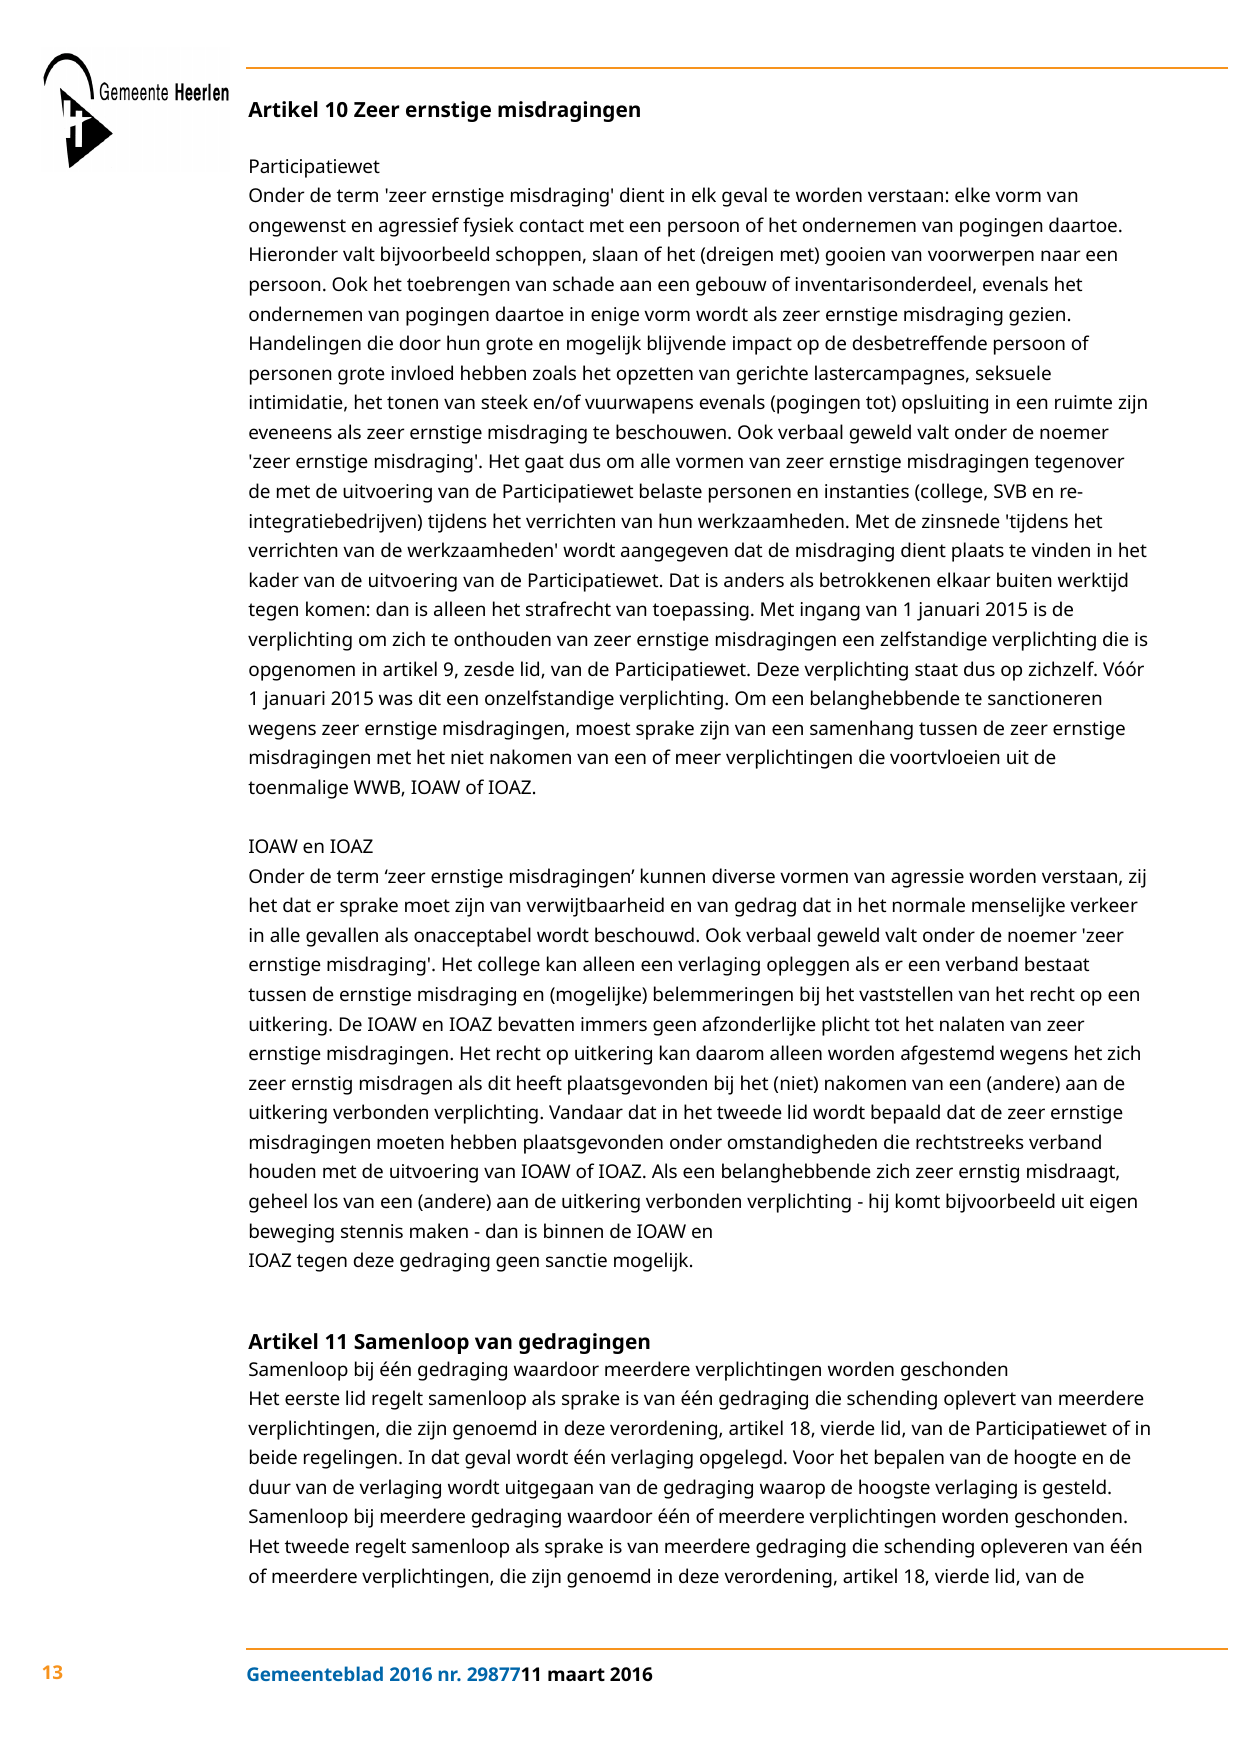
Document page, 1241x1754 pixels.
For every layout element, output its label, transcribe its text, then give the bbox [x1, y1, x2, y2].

text IOAW en IOAZ [248, 833, 1152, 859]
text Samenloop bij één gedraging waardoor meerdere verplichtingen worden geschonden [248, 1356, 1152, 1382]
picture [41, 47, 231, 172]
text Onder de term 'zeer ernstige misdraging' dient in elk geval te worden verstaan: elke vorm van ongewenst en agressief fysiek contact met een persoon of het ondernemen van pogingen daartoe. Hieronder valt bijvoorbeeld schoppen, slaan of het (dreigen met) gooien van voorwerpen naar een persoon. Ook het toebrengen van schade aan een gebouw of inventarisonderdeel, evenals het ondernemen van pogingen daartoe in enige vorm wordt als zeer ernstige misdraging gezien. Handelingen die door hun grote en mogelijk blijvende impact op de desbetreffende persoon of personen grote invloed hebben zoals het opzetten van gerichte lastercampagnes, seksuele intimidatie, het tonen van steek en/of vuurwapens evenals (pogingen tot) opsluiting in een ruimte zijn eveneens als zeer ernstige misdraging te beschouwen. Ook verbaal geweld valt onder de noemer 'zeer ernstige misdraging'. Het gaat dus om alle vormen van zeer ernstige misdragingen tegenover de met de uitvoering van de Participatiewet belaste personen en instanties (college, SVB en re-integratiebedrijven) tijdens het verrichten van hun werkzaamheden. Met de zinsnede 'tijdens het verrichten van de werkzaamheden' wordt aangegeven dat de misdraging dient plaats te vinden in het kader van de uitvoering van de Participatiewet. Dat is anders als betrokkenen elkaar buiten werktijd tegen komen: dan is alleen het strafrecht van toepassing. Met ingang van 1 januari 2015 is de verplichting om zich te onthouden van zeer ernstige misdragingen een zelfstandige verplichting die is opgenomen in artikel 9, zesde lid, van de Participatiewet. Deze verplichting staat dus op zichzelf. Vóór 1 januari 2015 was dit een onzelfstandige verplichting. Om een belanghebbende te sanctioneren wegens zeer ernstige misdragingen, moest sprake zijn van een samenhang tussen de zeer ernstige misdragingen met het niet nakomen van een of meer verplichtingen die voortvloeien uit de toenmalige WWB, IOAW of IOAZ. [248, 182, 1152, 800]
text Het eerste lid regelt samenloop als sprake is van één gedraging die schending oplevert van meerdere verplichtingen, die zijn genoemd in deze verordening, artikel 18, vierde lid, van de Participatiewet of in beide regelingen. In dat geval wordt één verlaging opgelegd. Voor het bepalen van de hoogte en de duur van de verlaging wordt uitgegaan van de gedraging waarop de hoogste verlaging is gesteld. Samenloop bij meerdere gedraging waardoor één of meerdere verplichtingen worden geschonden. Het tweede regelt samenloop als sprake is van meerdere gedraging die schending opleveren van één of meerdere verplichtingen, die zijn genoemd in deze verordening, artikel 18, vierde lid, van de [248, 1385, 1152, 1589]
text IOAZ tegen deze gedraging geen sanctie mogelijk. [248, 1247, 1152, 1273]
text Participatiewet [248, 153, 1152, 178]
text Artikel 10 Zeer ernstige misdragingen [248, 95, 1152, 123]
text Artikel 11 Samenloop van gedragingen [248, 1327, 1152, 1356]
text Onder de term ‘zeer ernstige misdragingen’ kunnen diverse vormen van agressie worden verstaan, zij het dat er sprake moet zijn van verwijtbaarheid en van gedrag dat in het normale menselijke verkeer in alle gevallen als onacceptabel wordt beschouwd. Ook verbaal geweld valt onder de noemer 'zeer ernstige misdraging'. Het college kan alleen een verlaging opleggen als er een verband bestaat tussen de ernstige misdraging en (mogelijke) belemmeringen bij het vaststellen van het recht op een uitkering. De IOAW en IOAZ bevatten immers geen afzonderlijke plicht tot het nalaten van zeer ernstige misdragingen. Het recht op uitkering kan daarom alleen worden afgestemd wegens het zich zeer ernstig misdragen als dit heeft plaatsgevonden bij het (niet) nakomen van een (andere) aan de uitkering verbonden verplichting. Vandaar dat in het tweede lid wordt bepaald dat de zeer ernstige misdragingen moeten hebben plaatsgevonden onder omstandigheden die rechtstreeks verband houden met de uitvoering van IOAW of IOAZ. Als een belanghebbende zich zeer ernstig misdraagt, geheel los van een (andere) aan de uitkering verbonden verplichting - hij komt bijvoorbeeld uit eigen beweging stennis maken - dan is binnen de IOAW en [248, 863, 1152, 1243]
